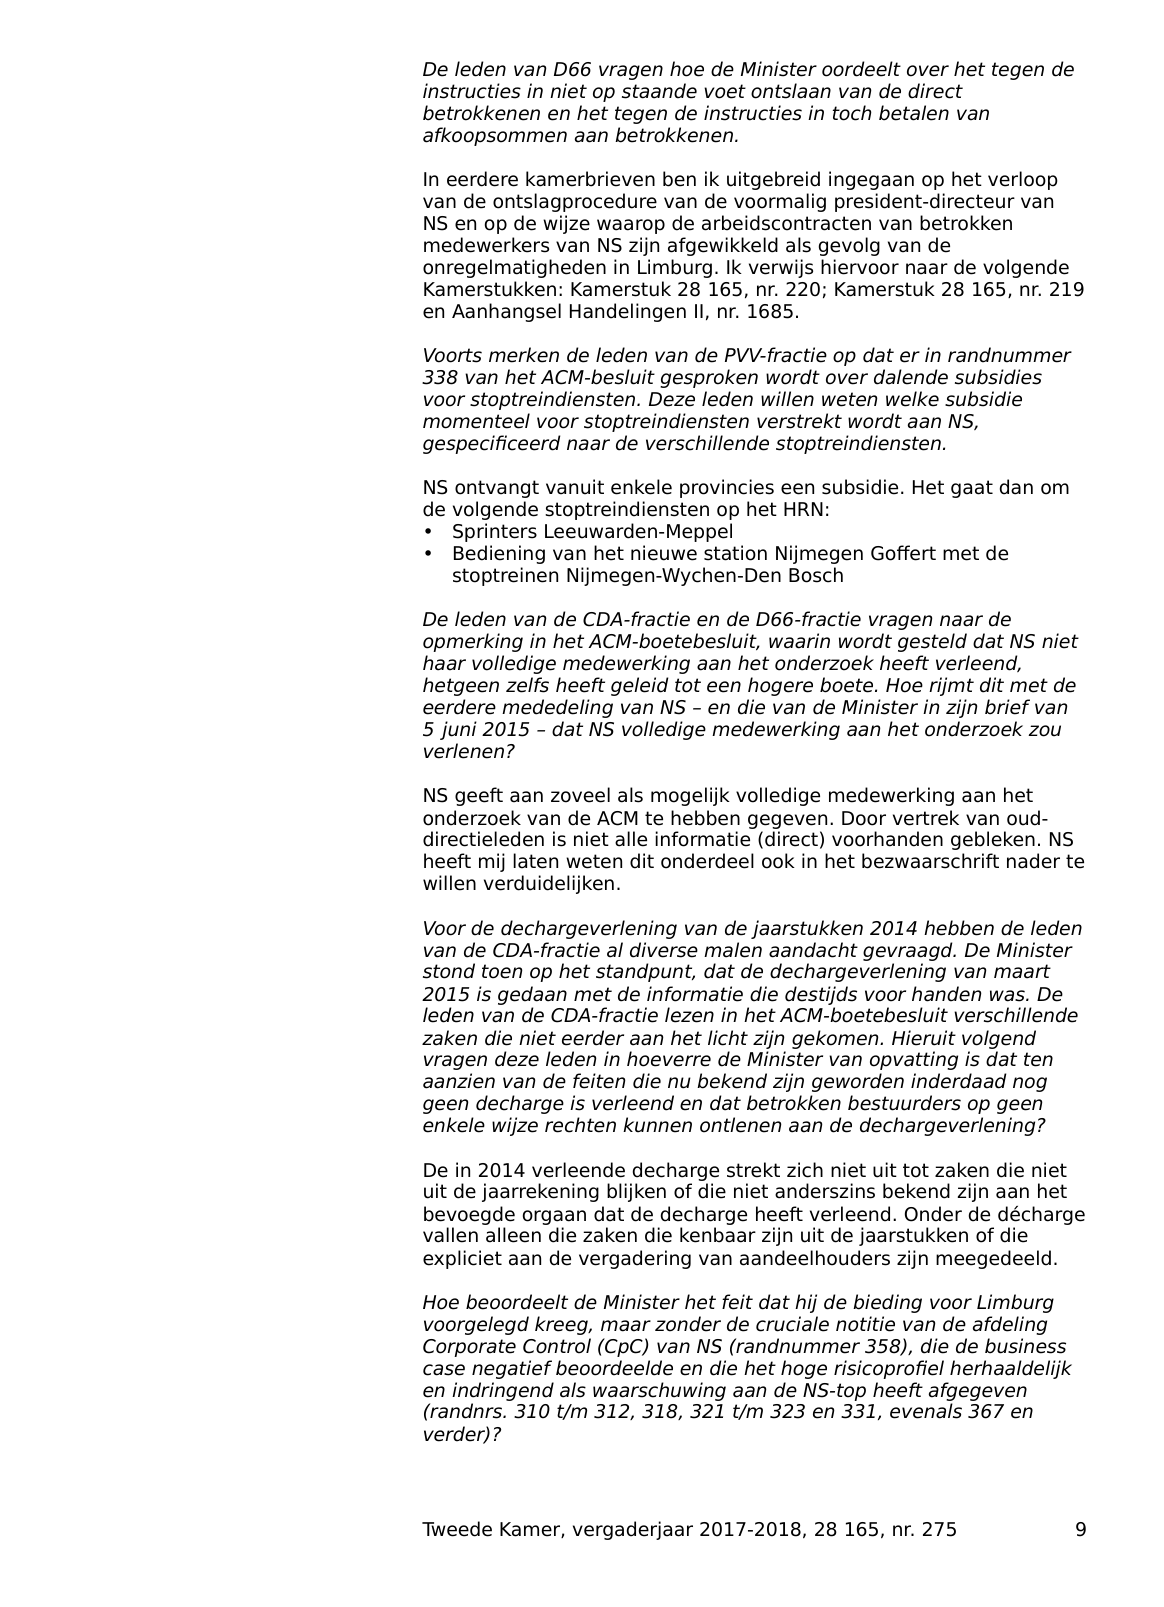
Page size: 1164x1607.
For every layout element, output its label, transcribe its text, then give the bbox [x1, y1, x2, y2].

text De leden van de CDA-fractie en de D66-fractie vragen naar de opmerking in het ACM-boetebesluit, waarin wordt gesteld dat NS niet haar volledige medewerking aan het onderzoek heeft verleend, hetgeen zelfs heeft geleid tot een hogere boete. Hoe rijmt dit met de eerdere mededeling van NS – en die van de Minister in zijn brief van 5 juni 2015 – dat NS volledige medewerking aan het onderzoek zou verlenen? [422, 609, 1087, 763]
text NS geeft aan zoveel als mogelijk volledige medewerking aan het onderzoek van de ACM te hebben gegeven. Door vertrek van oud-directieleden is niet alle informatie (direct) voorhanden gebleken. NS heeft mij laten weten dit onderdeel ook in het bezwaarschrift nader te willen verduidelijken. [422, 785, 1087, 895]
text Voorts merken de leden van de PVV-fractie op dat er in randnummer 338 van het ACM-besluit gesproken wordt over dalende subsidies voor stoptreindiensten. Deze leden willen weten welke subsidie momenteel voor stoptreindiensten verstrekt wordt aan NS, gespecificeerd naar de verschillende stoptreindiensten. [422, 345, 1087, 455]
text • Bediening van het nieuwe station Nijmegen Goffert met de stoptreinen Nijmegen-Wychen-Den Bosch [422, 543, 1087, 587]
text In eerdere kamerbrieven ben ik uitgebreid ingegaan op het verloop van de ontslagprocedure van de voormalig president-directeur van NS en op de wijze waarop de arbeidscontracten van betrokken medewerkers van NS zijn afgewikkeld als gevolg van de onregelmatigheden in Limburg. Ik verwijs hiervoor naar de volgende Kamerstukken: Kamerstuk 28 165, nr. 220; Kamerstuk 28 165, nr. 219 en Aanhangsel Handelingen II, nr. 1685. [422, 169, 1087, 323]
text Hoe beoordeelt de Minister het feit dat hij de bieding voor Limburg voorgelegd kreeg, maar zonder de cruciale notitie van de afdeling Corporate Control (CpC) van NS (randnummer 358), die de business case negatief beoordeelde en die het hoge risicoprofiel herhaaldelijk en indringend als waarschuwing aan de NS-top heeft afgegeven (randnrs. 310 t/m 312, 318, 321 t/m 323 en 331, evenals 367 en verder)? [422, 1292, 1087, 1445]
text • Sprinters Leeuwarden-Meppel [422, 521, 1087, 543]
text De in 2014 verleende decharge strekt zich niet uit tot zaken die niet uit de jaarrekening blijken of die niet anderszins bekend zijn aan het bevoegde orgaan dat de decharge heeft verleend. Onder de décharge vallen alleen die zaken die kenbaar zijn uit de jaarstukken of die expliciet aan de vergadering van aandeelhouders zijn meegedeeld. [422, 1159, 1087, 1269]
text De leden van D66 vragen hoe de Minister oordeelt over het tegen de instructies in niet op staande voet ontslaan van de direct betrokkenen en het tegen de instructies in toch betalen van afkoopsommen aan betrokkenen. [422, 59, 1087, 147]
text NS ontvangt vanuit enkele provincies een subsidie. Het gaat dan om de volgende stoptreindiensten op het HRN: [422, 477, 1087, 521]
text Voor de dechargeverlening van de jaarstukken 2014 hebben de leden van de CDA-fractie al diverse malen aandacht gevraagd. De Minister stond toen op het standpunt, dat de dechargeverlening van maart 2015 is gedaan met de informatie die destijds voor handen was. De leden van de CDA-fractie lezen in het ACM-boetebesluit verschillende zaken die niet eerder aan het licht zijn gekomen. Hieruit volgend vragen deze leden in hoeverre de Minister van opvatting is dat ten aanzien van de feiten die nu bekend zijn geworden inderdaad nog geen decharge is verleend en dat betrokken bestuurders op geen enkele wijze rechten kunnen ontlenen aan de dechargeverlening? [422, 917, 1087, 1137]
